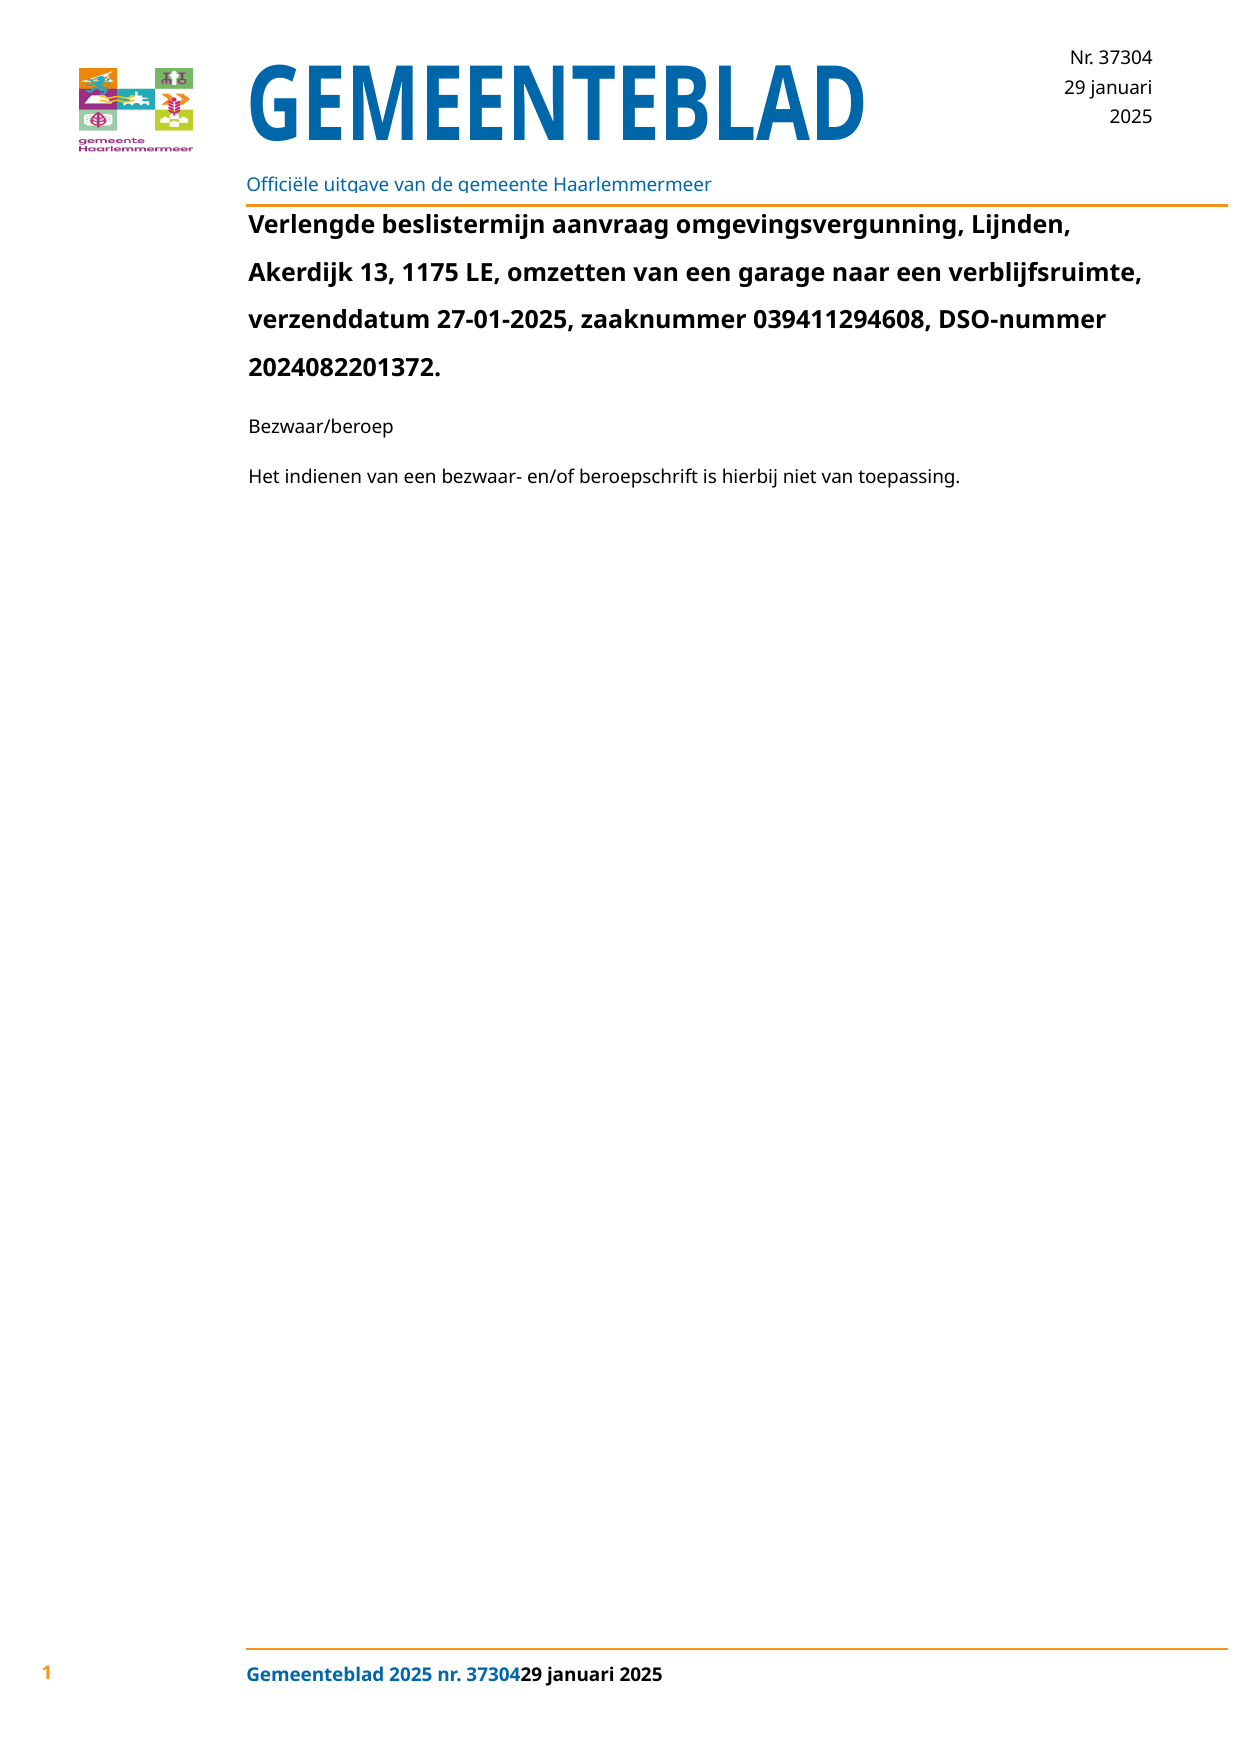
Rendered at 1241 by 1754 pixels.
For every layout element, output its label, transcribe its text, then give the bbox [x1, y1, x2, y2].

picture [41, 47, 231, 172]
text Het indienen van een bezwaar- en/of beroepschrift is hierbij niet van toepassing. [248, 463, 1152, 489]
text Verlengde beslistermijn aanvraag omgevingsvergunning, Lijnden, Akerdijk 13, 1175 LE, omzetten van een garage naar een verblijfsruimte, verzenddatum 27-01-2025, zaaknummer 039411294608, DSO-nummer 2024082201372. [248, 207, 1152, 384]
text Bezwaar/beroep [248, 413, 1152, 439]
